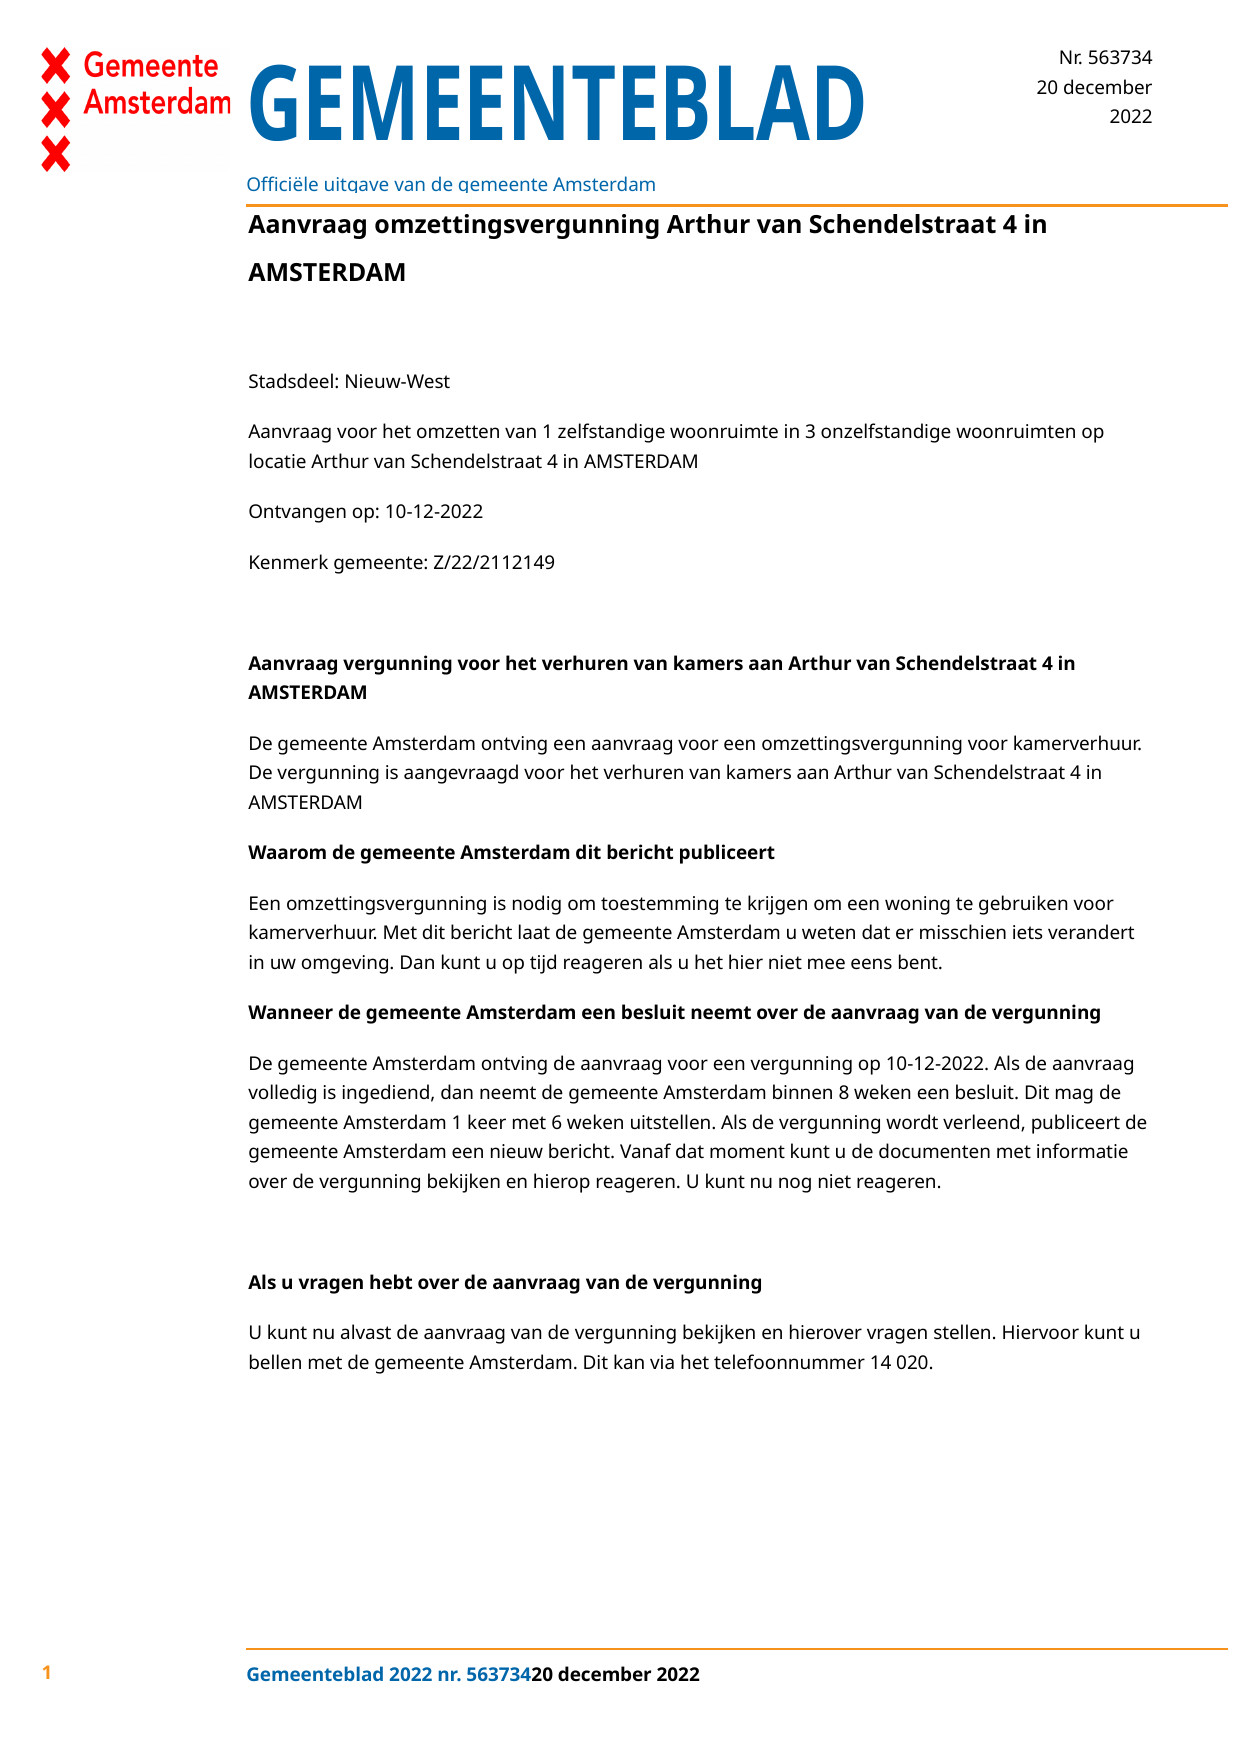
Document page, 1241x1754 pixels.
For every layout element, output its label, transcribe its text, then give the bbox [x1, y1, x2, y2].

text U kunt nu alvast de aanvraag van de vergunning bekijken en hierover vragen stellen. Hiervoor kunt u bellen met de gemeente Amsterdam. Dit kan via het telefoonnummer 14 020. [248, 1319, 1152, 1375]
text De gemeente Amsterdam ontving een aanvraag voor een omzettingsvergunning voor kamerverhuur. De vergunning is aangevraagd voor het verhuren van kamers aan Arthur van Schendelstraat 4 in AMSTERDAM [248, 730, 1152, 815]
text Stadsdeel: Nieuw-West [248, 368, 1152, 394]
text Wanneer de gemeente Amsterdam een besluit neemt over de aanvraag van de vergunning [248, 999, 1152, 1025]
text Aanvraag omzettingsvergunning Arthur van Schendelstraat 4 in AMSTERDAM [248, 207, 1152, 288]
text Aanvraag vergunning voor het verhuren van kamers aan Arthur van Schendelstraat 4 in AMSTERDAM [248, 650, 1152, 705]
text Kenmerk gemeente: Z/22/2112149 [248, 549, 1152, 575]
text Ontvangen op: 10-12-2022 [248, 499, 1152, 524]
picture [41, 47, 231, 172]
text Aanvraag voor het omzetten van 1 zelfstandige woonruimte in 3 onzelfstandige woonruimten op locatie Arthur van Schendelstraat 4 in AMSTERDAM [248, 419, 1152, 474]
text Als u vragen hebt over de aanvraag van de vergunning [248, 1269, 1152, 1295]
text Waarom de gemeente Amsterdam dit bericht publiceert [248, 839, 1152, 865]
text De gemeente Amsterdam ontving de aanvraag voor een vergunning op 10-12-2022. Als de aanvraag volledig is ingediend, dan neemt de gemeente Amsterdam binnen 8 weken een besluit. Dit mag de gemeente Amsterdam 1 keer met 6 weken uitstellen. Als de vergunning wordt verleend, publiceert de gemeente Amsterdam een nieuw bericht. Vanaf dat moment kunt u de documenten met informatie over de vergunning bekijken en hierop reageren. U kunt nu nog niet reageren. [248, 1050, 1152, 1194]
text Een omzettingsvergunning is nodig om toestemming te krijgen om een woning te gebruiken voor kamerverhuur. Met dit bericht laat de gemeente Amsterdam u weten dat er misschien iets verandert in uw omgeving. Dan kunt u op tijd reageren als u het hier niet mee eens bent. [248, 890, 1152, 975]
